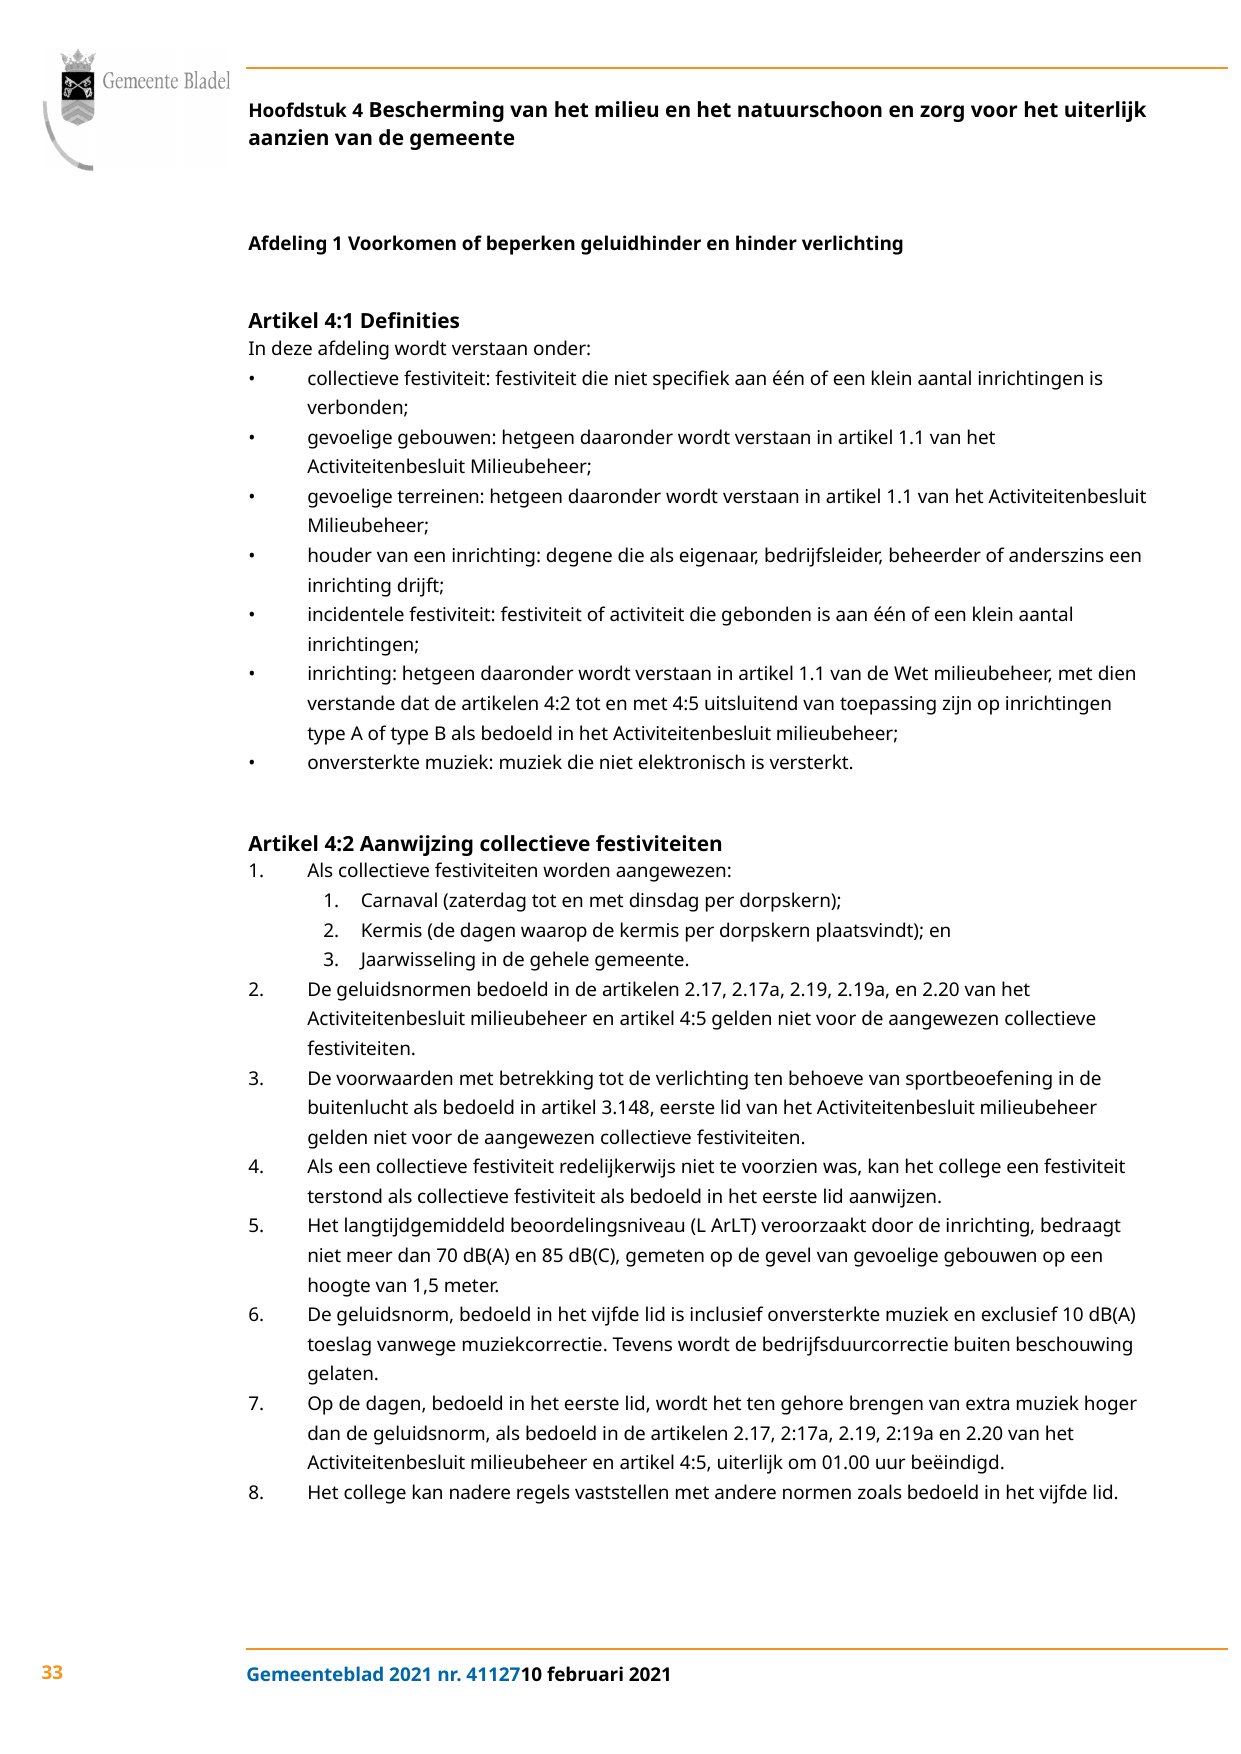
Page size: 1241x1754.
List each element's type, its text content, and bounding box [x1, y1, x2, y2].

list gevoelige terreinen: hetgeen daaronder wordt verstaan in artikel 1.1 van het Activiteitenbesluit Milieubeheer; [248, 483, 1152, 538]
list incidentele festiviteit: festiviteit of activiteit die gebonden is aan één of een klein aantal inrichtingen; [248, 601, 1152, 657]
text Afdeling 1 Voorkomen of beperken geluidhinder en hinder verlichting [248, 231, 1152, 256]
list Als collectieve festiviteiten worden aangewezen: [248, 858, 1152, 883]
list De geluidsnormen bedoeld in de artikelen 2.17, 2.17a, 2.19, 2.19a, en 2.20 van het Activiteitenbesluit milieubeheer en artikel 4:5 gelden niet voor de aangewezen collectieve festiviteiten. [248, 976, 1152, 1061]
text In deze afdeling wordt verstaan onder: [248, 335, 1152, 361]
list Kermis (de dagen waarop de kermis per dorpskern plaatsvindt); en [323, 917, 1152, 943]
list De voorwaarden met betrekking tot de verlichting ten behoeve van sportbeoefening in de buitenlucht als bedoeld in artikel 3.148, eerste lid van het Activiteitenbesluit milieubeheer gelden niet voor de aangewezen collectieve festiviteiten. [248, 1065, 1152, 1150]
list onversterkte muziek: muziek die niet elektronisch is versterkt. [248, 749, 1152, 775]
picture [41, 47, 231, 172]
text Artikel 4:1 Definities [248, 307, 1152, 335]
list Het langtijdgemiddeld beoordelingsniveau (L ArLT) veroorzaakt door de inrichting, bedraagt niet meer dan 70 dB(A) en 85 dB(C), gemeten op de gevel van gevoelige gebouwen op een hoogte van 1,5 meter. [248, 1213, 1152, 1298]
list Op de dagen, bedoeld in het eerste lid, wordt het ten gehore brengen van extra muziek hoger dan de geluidsnorm, als bedoeld in de artikelen 2.17, 2:17a, 2.19, 2:19a en 2.20 van het Activiteitenbesluit milieubeheer en artikel 4:5, uiterlijk om 01.00 uur beëindigd. [248, 1390, 1152, 1475]
list inrichting: hetgeen daaronder wordt verstaan in artikel 1.1 van de Wet milieubeheer, met dien verstande dat de artikelen 4:2 tot en met 4:5 uitsluitend van toepassing zijn op inrichtingen type A of type B als bedoeld in het Activiteitenbesluit milieubeheer; [248, 661, 1152, 745]
list Het college kan nadere regels vaststellen met andere normen zoals bedoeld in het vijfde lid. [248, 1479, 1152, 1505]
list Carnaval (zaterdag tot en met dinsdag per dorpskern); [323, 887, 1152, 913]
list Jaarwisseling in de gehele gemeente. [323, 946, 1152, 972]
list Als een collectieve festiviteit redelijkerwijs niet te voorzien was, kan het college een festiviteit terstond als collectieve festiviteit als bedoeld in het eerste lid aanwijzen. [248, 1153, 1152, 1209]
list gevoelige gebouwen: hetgeen daaronder wordt verstaan in artikel 1.1 van het Activiteitenbesluit Milieubeheer; [248, 424, 1152, 479]
list houder van een inrichting: degene die als eigenaar, bedrijfsleider, beheerder of anderszins een inrichting drijft; [248, 542, 1152, 597]
text Hoofdstuk 4 Bescherming van het milieu en het natuurschoon en zorg voor het uiterlijk aanzien van de gemeente [248, 95, 1152, 152]
text Artikel 4:2 Aanwijzing collectieve festiviteiten [248, 829, 1152, 858]
list collectieve festiviteit: festiviteit die niet specifiek aan één of een klein aantal inrichtingen is verbonden; [248, 365, 1152, 420]
list De geluidsnorm, bedoeld in het vijfde lid is inclusief onversterkte muziek en exclusief 10 dB(A) toeslag vanwege muziekcorrectie. Tevens wordt de bedrijfsduurcorrectie buiten beschouwing gelaten. [248, 1301, 1152, 1386]
